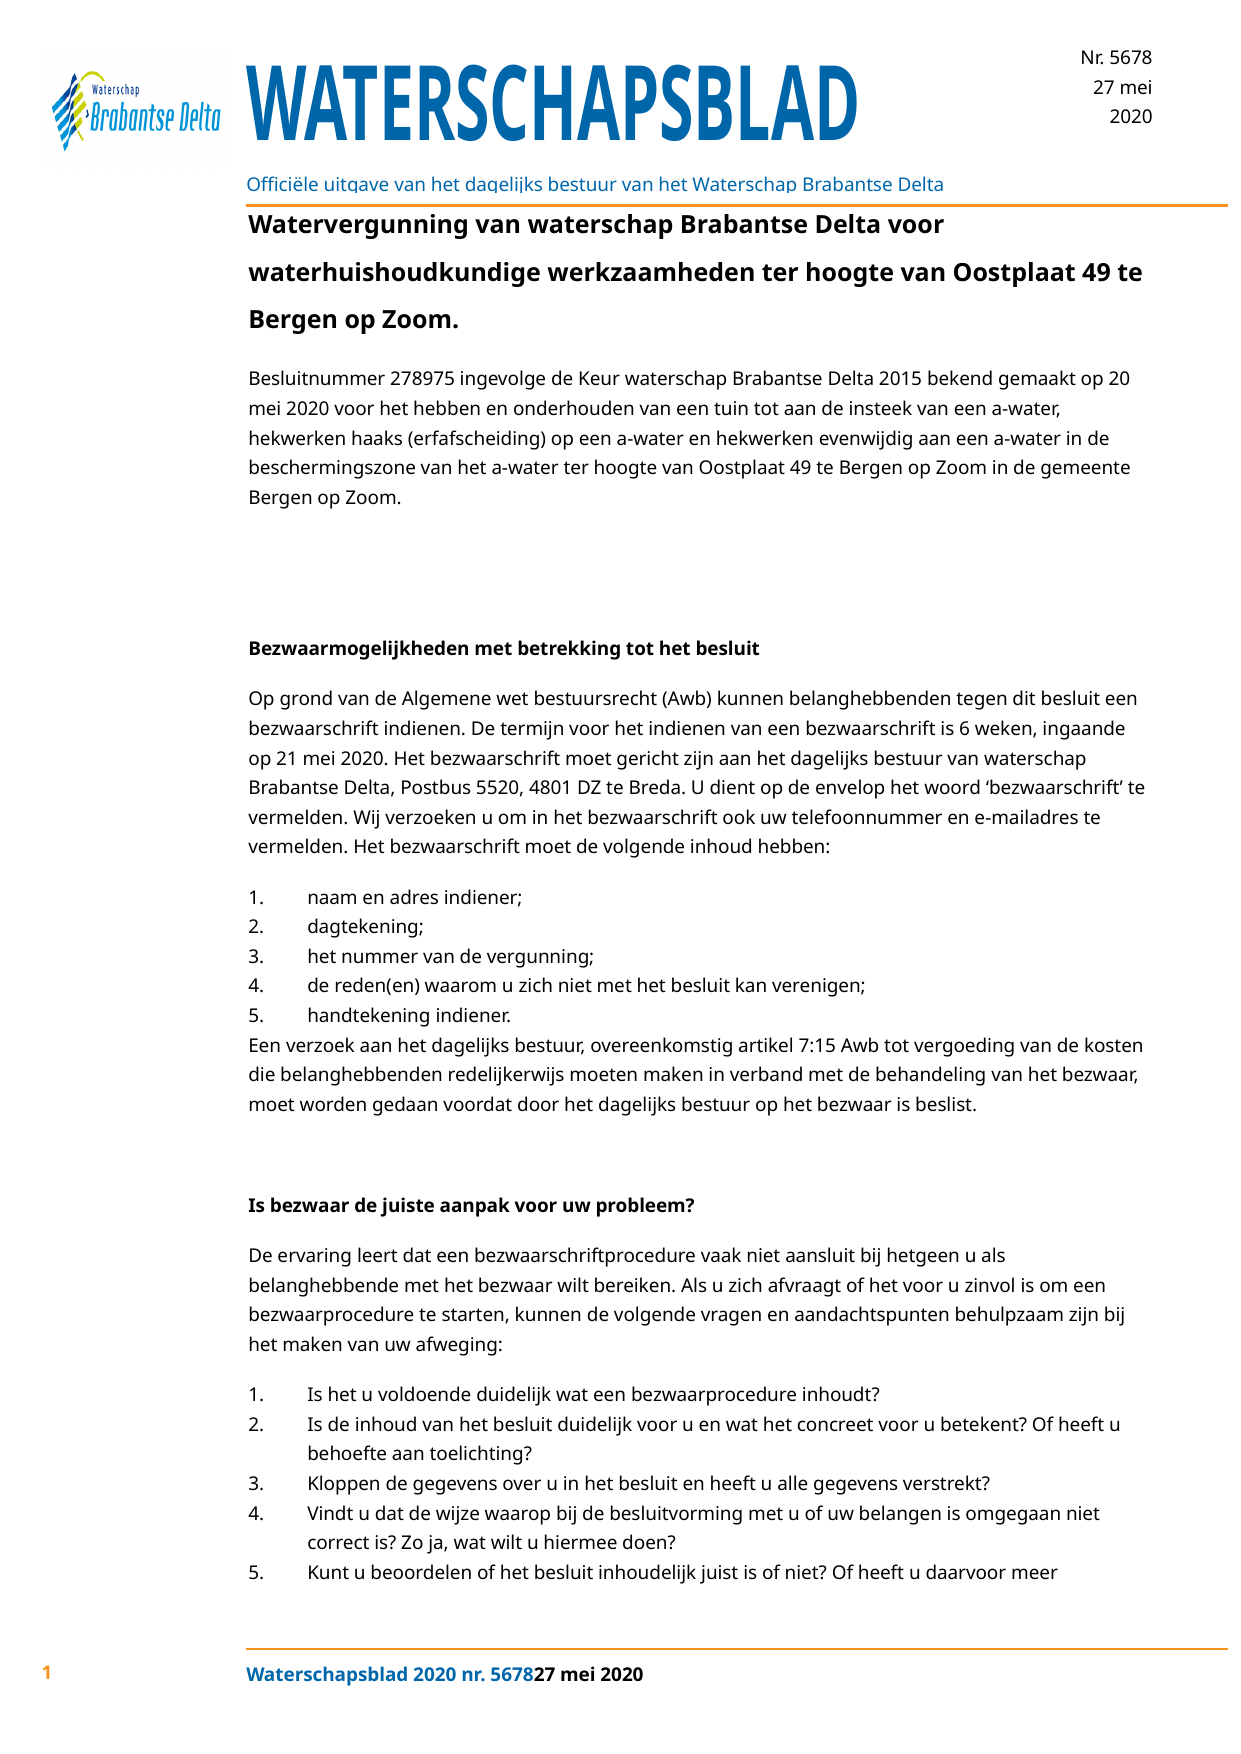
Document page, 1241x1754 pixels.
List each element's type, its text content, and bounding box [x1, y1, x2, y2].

text De ervaring leert dat een bezwaarschriftprocedure vaak niet aansluit bij hetgeen u als belanghebbende met het bezwaar wilt bereiken. Als u zich afvraagt of het voor u zinvol is om een bezwaarprocedure te starten, kunnen de volgende vragen en aandachtspunten behulpzaam zijn bij het maken van uw afweging: [248, 1242, 1152, 1357]
list het nummer van de vergunning; [248, 943, 1152, 969]
text Op grond van de Algemene wet bestuursrecht (Awb) kunnen belanghebbenden tegen dit besluit een bezwaarschrift indienen. De termijn voor het indienen van een bezwaarschrift is 6 weken, ingaande op 21 mei 2020. Het bezwaarschrift moet gericht zijn aan het dagelijks bestuur van waterschap Brabantse Delta, Postbus 5520, 4801 DZ te Breda. U dient op de envelop het woord ‘bezwaarschrift’ te vermelden. Wij verzoeken u om in het bezwaarschrift ook uw telefoonnummer en e‑mailadres te vermelden. Het bezwaarschrift moet de volgende inhoud hebben: [248, 686, 1152, 859]
text Een verzoek aan het dagelijks bestuur, overeenkomstig artikel 7:15 Awb tot vergoeding van de kosten die belanghebbenden redelijkerwijs moeten maken in verband met de behandeling van het bezwaar, moet worden gedaan voordat door het dagelijks bestuur op het bezwaar is beslist. [248, 1032, 1152, 1117]
picture [41, 47, 231, 172]
list de reden(en) waarom u zich niet met het besluit kan verenigen; [248, 973, 1152, 998]
list Is het u voldoende duidelijk wat een bezwaarprocedure inhoudt? [248, 1381, 1152, 1407]
list Is de inhoud van het besluit duidelijk voor u en wat het concreet voor u betekent? Of heeft u behoefte aan toelichting? [248, 1411, 1152, 1466]
list Vindt u dat de wijze waarop bij de besluitvorming met u of uw belangen is omgegaan niet correct is? Zo ja, wat wilt u hiermee doen? [248, 1500, 1152, 1555]
list Kunt u beoordelen of het besluit inhoudelijk juist is of niet? Of heeft u daarvoor meer [248, 1559, 1152, 1584]
text Bezwaarmogelijkheden met betrekking tot het besluit [248, 635, 1152, 661]
text Besluitnummer 278975 ingevolge de Keur waterschap Brabantse Delta 2015 bekend gemaakt op 20 mei 2020 voor het hebben en onderhouden van een tuin tot aan de insteek van een a-water, hekwerken haaks (erfafscheiding) op een a-water en hekwerken evenwijdig aan een a-water in de beschermingszone van het a-water ter hoogte van Oostplaat 49 te Bergen op Zoom in de gemeente Bergen op Zoom. [248, 366, 1152, 509]
text Is bezwaar de juiste aanpak voor uw probleem? [248, 1192, 1152, 1217]
list dagtekening; [248, 913, 1152, 939]
list naam en adres indiener; [248, 884, 1152, 909]
list Kloppen de gegevens over u in het besluit en heeft u alle gegevens verstrekt? [248, 1470, 1152, 1496]
text Watervergunning van waterschap Brabantse Delta voor waterhuishoudkundige werkzaamheden ter hoogte van Oostplaat 49 te Bergen op Zoom. [248, 207, 1152, 336]
list handtekening indiener. [248, 1002, 1152, 1028]
